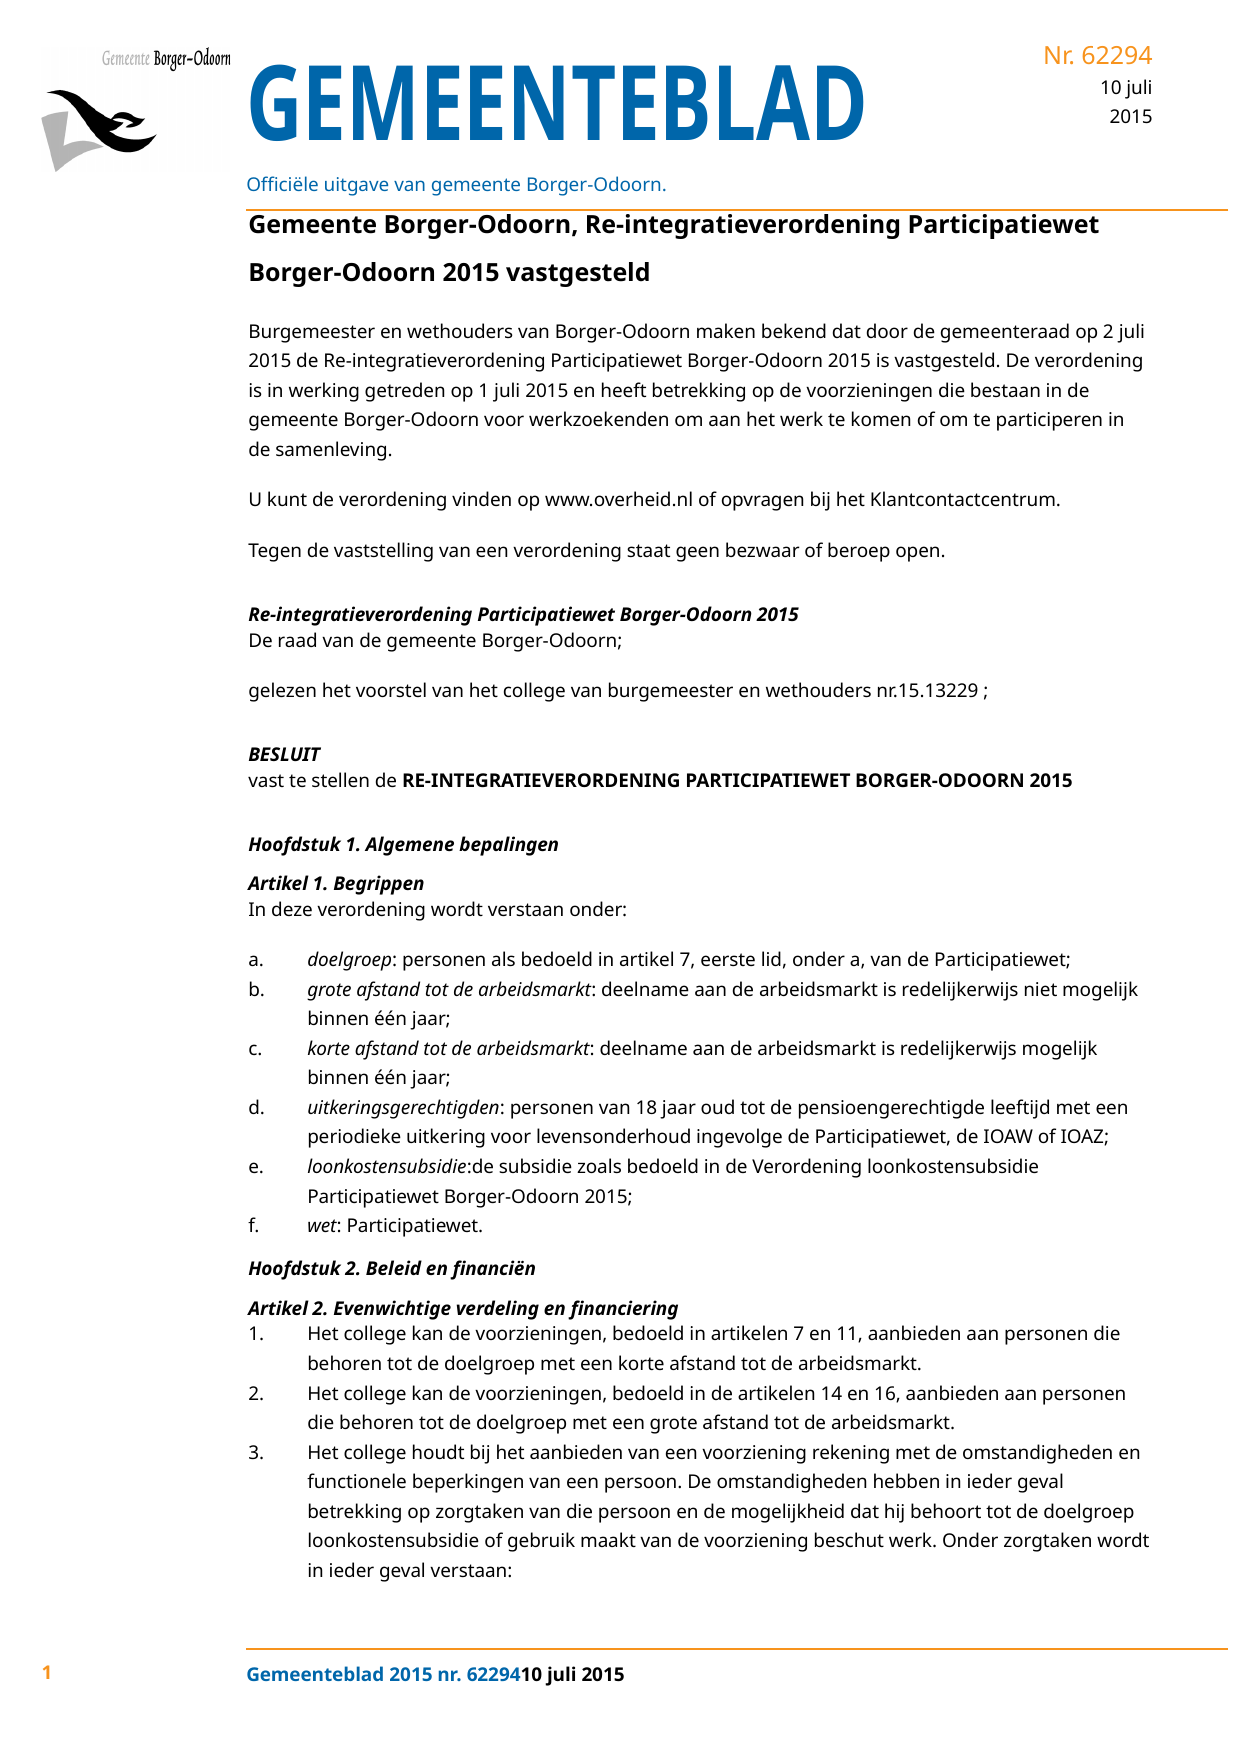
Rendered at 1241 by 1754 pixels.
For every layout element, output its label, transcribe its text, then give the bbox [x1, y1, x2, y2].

list Het college kan de voorzieningen, bedoeld in artikelen 7 en 11, aanbieden aan personen die behoren tot de doelgroep met een korte afstand tot de arbeidsmarkt. [248, 1321, 1152, 1376]
text Hoofdstuk 2. Beleid en financiën [248, 1256, 1152, 1281]
text Burgemeester en wethouders van Borger-Odoorn maken bekend dat door de gemeenteraad op 2 juli 2015 de Re-integratieverordening Participatiewet Borger-Odoorn 2015 is vastgesteld. De verordening is in werking getreden op 1 juli 2015 en heeft betrekking op de voorzieningen die bestaan in de gemeente Borger-Odoorn voor werkzoekenden om aan het werk te komen of om te participeren in de samenleving. [248, 318, 1152, 462]
text vast te stellen de RE-INTEGRATIEVERORDENING PARTICIPATIEWET BORGER-ODOORN 2015 [248, 767, 1152, 793]
list Het college houdt bij het aanbieden van een voorziening rekening met de omstandigheden en functionele beperkingen van een persoon. De omstandigheden hebben in ieder geval betrekking op zorgtaken van die persoon en de mogelijkheid dat hij behoort tot de doelgroep loonkostensubsidie of gebruik maakt van de voorziening beschut werk. Onder zorgtaken wordt in ieder geval verstaan: [248, 1439, 1152, 1583]
picture [41, 47, 231, 172]
list Het college kan de voorzieningen, bedoeld in de artikelen 14 en 16, aanbieden aan personen die behoren tot de doelgroep met een grote afstand tot de arbeidsmarkt. [248, 1380, 1152, 1435]
list wet: Participatiewet. [248, 1212, 1152, 1238]
text Gemeente Borger-Odoorn, Re-integratieverordening Participatiewet Borger-Odoorn 2015 vastgesteld [248, 211, 1152, 288]
text gelezen het voorstel van het college van burgemeester en wethouders nr.15.13229 ; [248, 677, 1152, 703]
text U kunt de verordening vinden op www.overheid.nl of opvragen bij het Klantcontactcentrum. [248, 487, 1152, 512]
text Tegen de vaststelling van een verordening staat geen bezwaar of beroep open. [248, 537, 1152, 563]
list loonkostensubsidie:de subsidie zoals bedoeld in de Verordening loonkostensubsidie Participatiewet Borger-Odoorn 2015; [248, 1153, 1152, 1209]
list uitkeringsgerechtigden: personen van 18 jaar oud tot de pensioengerechtigde leeftijd met een periodieke uitkering voor levensonderhoud ingevolge de Participatiewet, de IOAW of IOAZ; [248, 1094, 1152, 1149]
text Artikel 2. Evenwichtige verdeling en financiering [248, 1295, 1152, 1321]
text Re-integratieverordening Participatiewet Borger-Odoorn 2015 [248, 601, 1152, 627]
text In deze verordening wordt verstaan onder: [248, 896, 1152, 922]
list grote afstand tot de arbeidsmarkt: deelname aan de arbeidsmarkt is redelijkerwijs niet mogelijk binnen één jaar; [248, 976, 1152, 1031]
text Artikel 1. Begrippen [248, 870, 1152, 896]
text BESLUIT [248, 741, 1152, 767]
text Hoofdstuk 1. Algemene bepalingen [248, 831, 1152, 857]
text De raad van de gemeente Borger-Odoorn; [248, 627, 1152, 652]
list doelgroep: personen als bedoeld in artikel 7, eerste lid, onder a, van de Participatiewet; [248, 946, 1152, 972]
list korte afstand tot de arbeidsmarkt: deelname aan de arbeidsmarkt is redelijkerwijs mogelijk binnen één jaar; [248, 1035, 1152, 1090]
